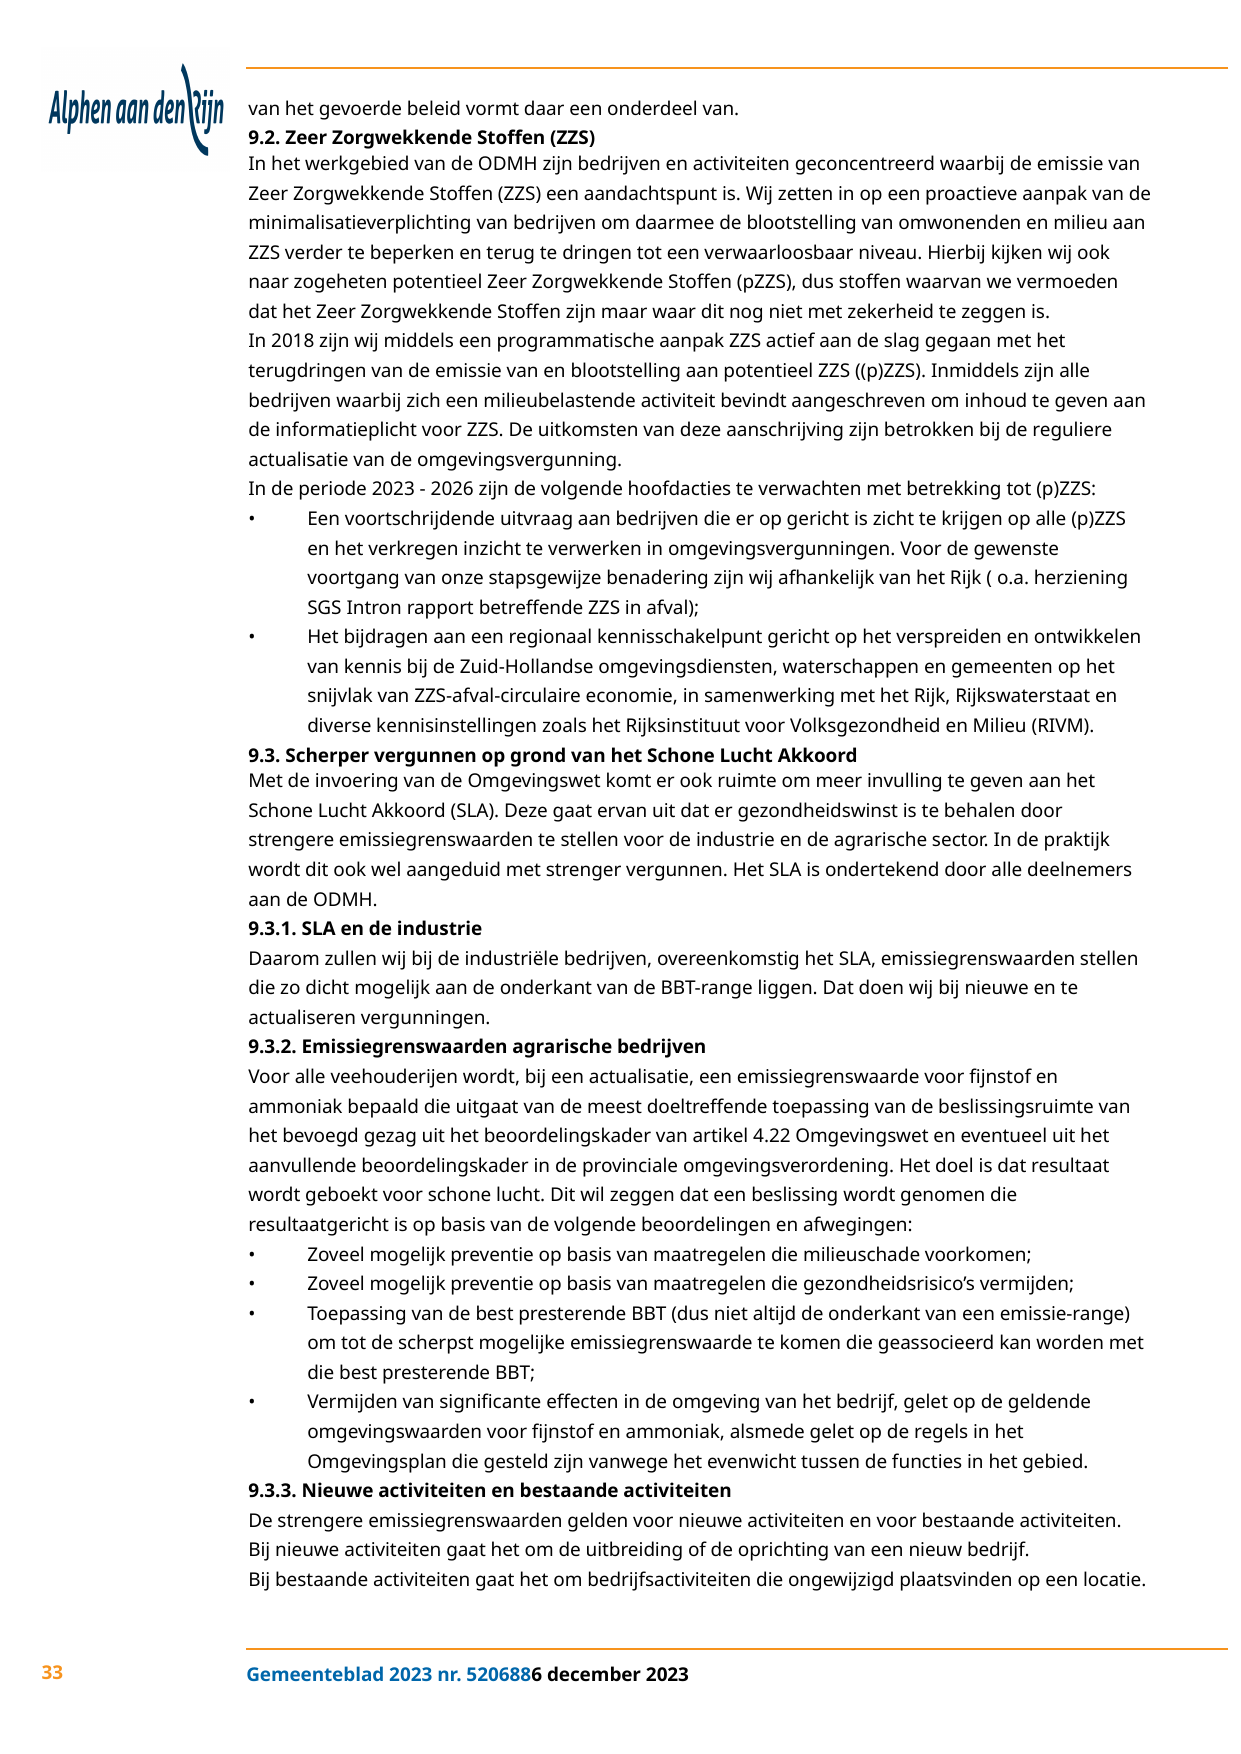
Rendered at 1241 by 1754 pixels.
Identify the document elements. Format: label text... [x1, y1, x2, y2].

text Met de invoering van de Omgevingswet komt er ook ruimte om meer invulling te geven aan het Schone Lucht Akkoord (SLA). Deze gaat ervan uit dat er gezondheidswinst is te behalen door strengere emissiegrenswaarden te stellen voor de industrie en de agrarische sector. In de praktijk wordt dit ook wel aangeduid met strenger vergunnen. Het SLA is ondertekend door alle deelnemers aan de ODMH. [248, 767, 1152, 912]
text 9.3.1. SLA en de industrie [248, 915, 1152, 941]
text Daarom zullen wij bij de industriële bedrijven, overeenkomstig het SLA, emissiegrenswaarden stellen die zo dicht mogelijk aan de onderkant van de BBT-range liggen. Dat doen wij bij nieuwe en te actualiseren vergunningen. [248, 945, 1152, 1030]
text 9.3. Scherper vergunnen op grond van het Schone Lucht Akkoord [248, 742, 1152, 767]
picture [41, 47, 231, 172]
text De strengere emissiegrenswaarden gelden voor nieuwe activiteiten en voor bestaande activiteiten. [248, 1507, 1152, 1533]
text Bij bestaande activiteiten gaat het om bedrijfsactiviteiten die ongewijzigd plaatsvinden op een locatie. [248, 1566, 1152, 1592]
list Vermijden van significante effecten in de omgeving van het bedrijf, gelet op de geldende omgevingswaarden voor fijnstof en ammoniak, alsmede gelet op de regels in het Omgevingsplan die gesteld zijn vanwege het evenwicht tussen de functies in het gebied. [248, 1389, 1152, 1474]
text 9.3.3. Nieuwe activiteiten en bestaande activiteiten [248, 1477, 1152, 1503]
text 9.3.2. Emissiegrenswaarden agrarische bedrijven [248, 1034, 1152, 1059]
text Voor alle veehouderijen wordt, bij een actualisatie, een emissiegrenswaarde voor fijnstof en ammoniak bepaald die uitgaat van de meest doeltreffende toepassing van de beslissingsruimte van het bevoegd gezag uit het beoordelingskader van artikel 4.22 Omgevingswet en eventueel uit het aanvullende beoordelingskader in de provinciale omgevingsverordening. Het doel is dat resultaat wordt geboekt voor schone lucht. Dit wil zeggen dat een beslissing wordt genomen die resultaatgericht is op basis van de volgende beoordelingen en afwegingen: [248, 1063, 1152, 1237]
list Zoveel mogelijk preventie op basis van maatregelen die gezondheidsrisico’s vermijden; [248, 1270, 1152, 1296]
list Een voortschrijdende uitvraag aan bedrijven die er op gericht is zicht te krijgen op alle (p)ZZS en het verkregen inzicht te verwerken in omgevingsvergunningen. Voor de gewenste voortgang van onze stapsgewijze benadering zijn wij afhankelijk van het Rijk ( o.a. herziening SGS Intron rapport betreffende ZZS in afval); [248, 505, 1152, 619]
text In het werkgebied van de ODMH zijn bedrijven en activiteiten geconcentreerd waarbij de emissie van Zeer Zorgwekkende Stoffen (ZZS) een aandachtspunt is. Wij zetten in op een proactieve aanpak van de minimalisatieverplichting van bedrijven om daarmee de blootstelling van omwonenden en milieu aan ZZS verder te beperken en terug te dringen tot een verwaarloosbaar niveau. Hierbij kijken wij ook naar zogeheten potentieel Zeer Zorgwekkende Stoffen (pZZS), dus stoffen waarvan we vermoeden dat het Zeer Zorgwekkende Stoffen zijn maar waar dit nog niet met zekerheid te zeggen is. [248, 150, 1152, 324]
text van het gevoerde beleid vormt daar een onderdeel van. [248, 95, 1152, 121]
text 9.2. Zeer Zorgwekkende Stoffen (ZZS) [248, 124, 1152, 150]
text In 2018 zijn wij middels een programmatische aanpak ZZS actief aan de slag gegaan met het terugdringen van de emissie van en blootstelling aan potentieel ZZS ((p)ZZS). Inmiddels zijn alle [248, 328, 1152, 383]
text In de periode 2023 - 2026 zijn de volgende hoofdacties te verwachten met betrekking tot (p)ZZS: [248, 476, 1152, 501]
list Zoveel mogelijk preventie op basis van maatregelen die milieuschade voorkomen; [248, 1241, 1152, 1267]
list Toepassing van de best presterende BBT (dus niet altijd de onderkant van een emissie-range) om tot de scherpst mogelijke emissiegrenswaarde te komen die geassocieerd kan worden met die best presterende BBT; [248, 1300, 1152, 1385]
text bedrijven waarbij zich een milieubelastende activiteit bevindt aangeschreven om inhoud te geven aan de informatieplicht voor ZZS. De uitkomsten van deze aanschrijving zijn betrokken bij de reguliere actualisatie van de omgevingsvergunning. [248, 387, 1152, 472]
text Bij nieuwe activiteiten gaat het om de uitbreiding of de oprichting van een nieuw bedrijf. [248, 1537, 1152, 1562]
list Het bijdragen aan een regionaal kennisschakelpunt gericht op het verspreiden en ontwikkelen van kennis bij de Zuid-Hollandse omgevingsdiensten, waterschappen en gemeenten op het snijvlak van ZZS-afval-circulaire economie, in samenwerking met het Rijk, Rijkswaterstaat en diverse kennisinstellingen zoals het Rijksinstituut voor Volksgezondheid en Milieu (RIVM). [248, 623, 1152, 738]
